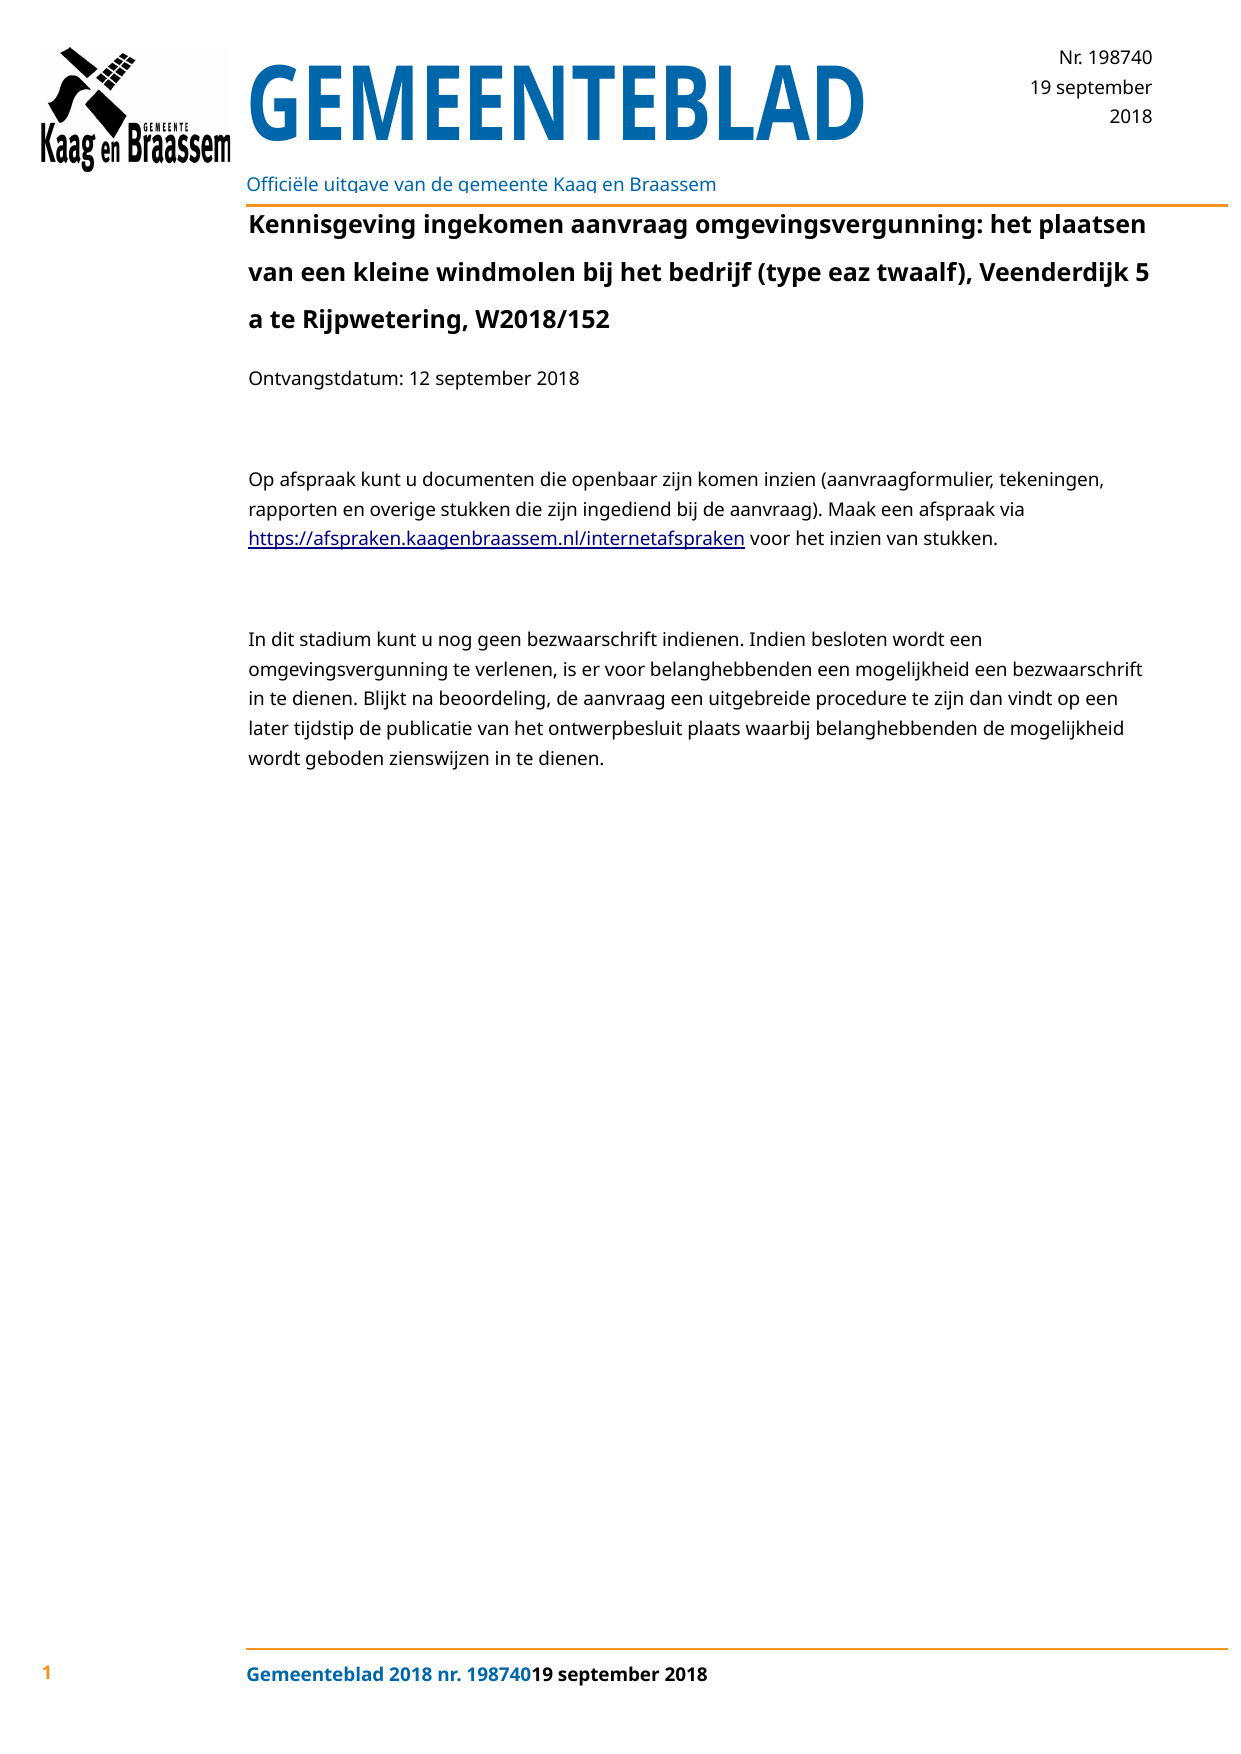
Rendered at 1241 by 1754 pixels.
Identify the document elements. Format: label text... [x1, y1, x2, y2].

text Op afspraak kunt u documenten die openbaar zijn komen inzien (aanvraagformulier, tekeningen, rapporten en overige stukken die zijn ingediend bij de aanvraag). Maak een afspraak via https://afspraken.kaagenbraassem.nl/internetafspraken voor het inzien van stukken. [248, 466, 1152, 551]
text Kennisgeving ingekomen aanvraag omgevingsvergunning: het plaatsen van een kleine windmolen bij het bedrijf (type eaz twaalf), Veenderdijk 5 a te Rijpwetering, W2018/152 [248, 207, 1152, 336]
text In dit stadium kunt u nog geen bezwaarschrift indienen. Indien besloten wordt een omgevingsvergunning te verlenen, is er voor belanghebbenden een mogelijkheid een bezwaarschrift in te dienen. Blijkt na beoordeling, de aanvraag een uitgebreide procedure te zijn dan vindt op een later tijdstip de publicatie van het ontwerpbesluit plaats waarbij belanghebbenden de mogelijkheid wordt geboden zienswijzen in te dienen. [248, 626, 1152, 770]
text Ontvangstdatum: 12 september 2018 [248, 366, 1152, 391]
picture [41, 47, 231, 172]
